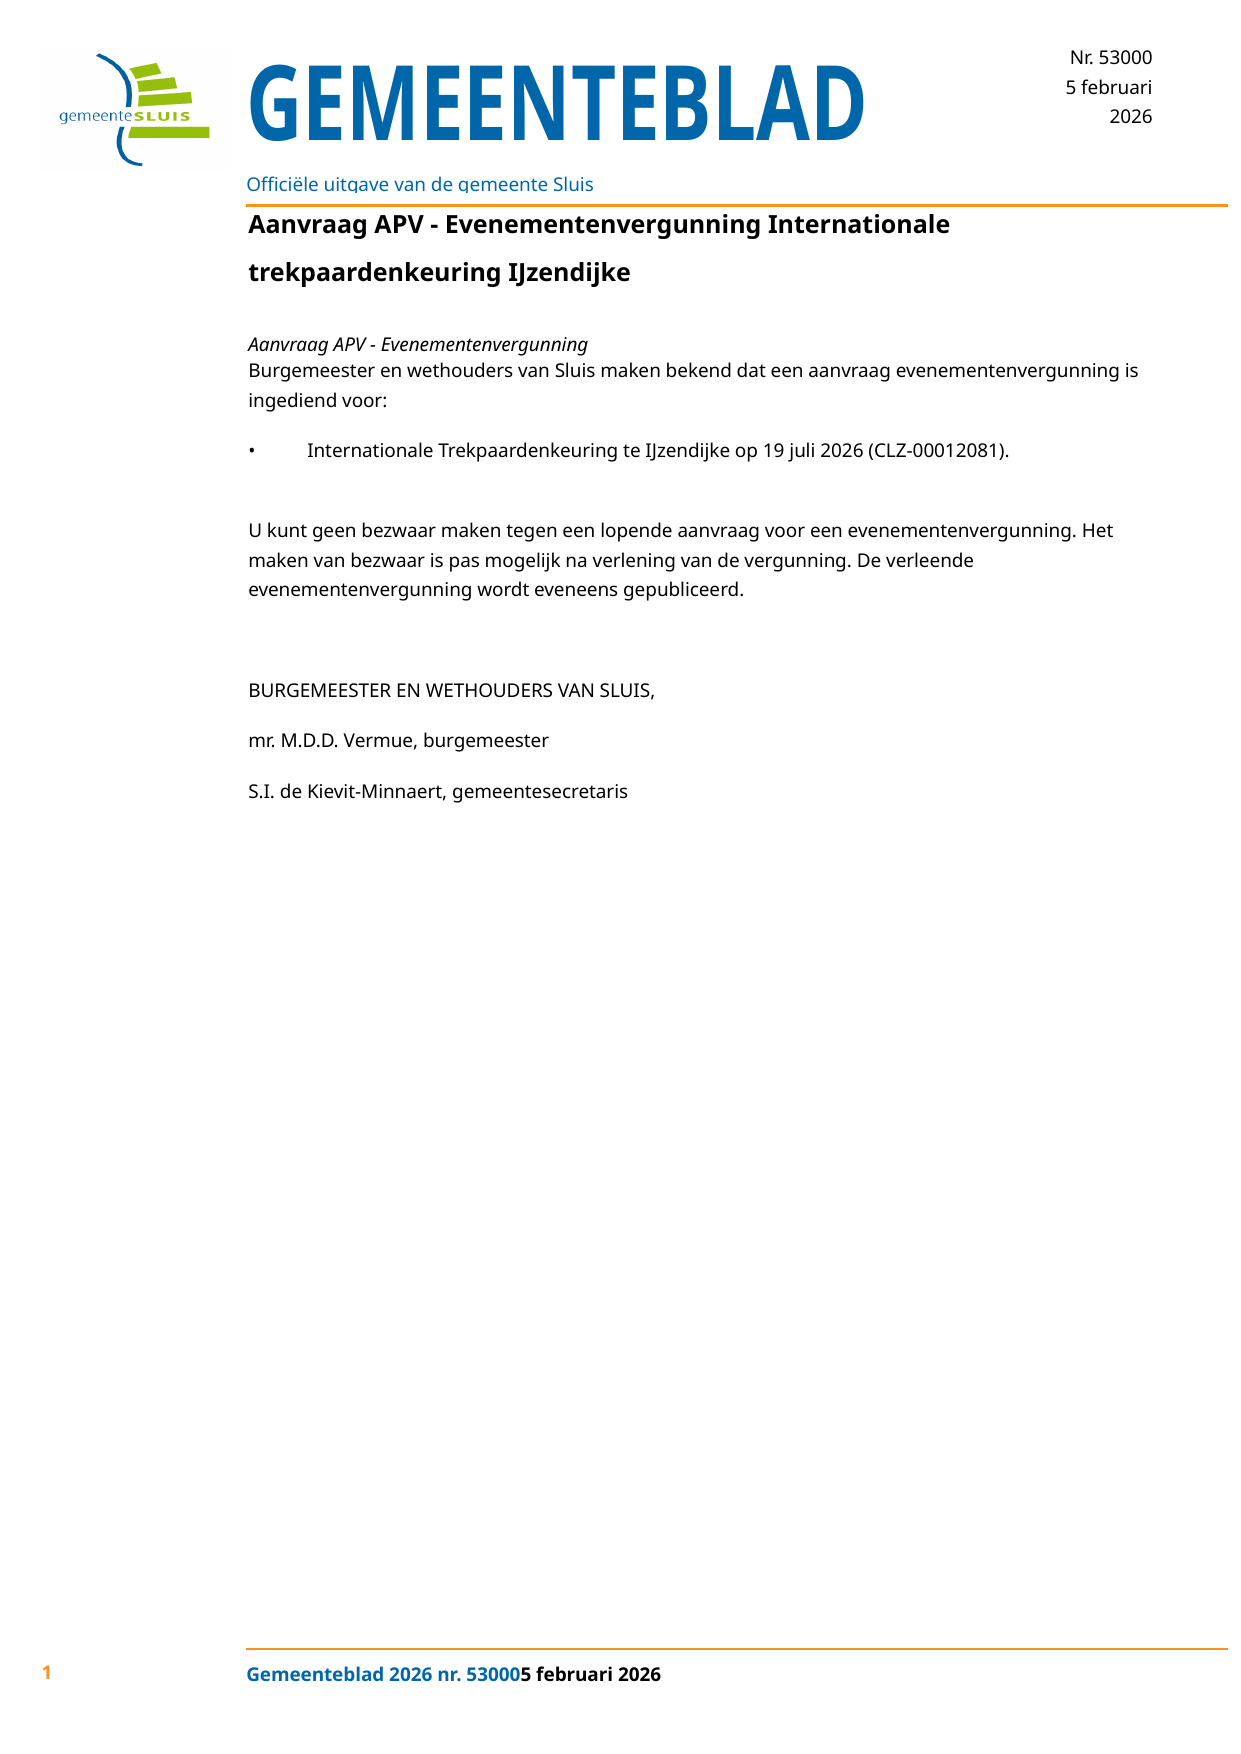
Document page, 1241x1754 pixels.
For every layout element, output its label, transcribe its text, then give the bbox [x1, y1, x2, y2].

text BURGEMEESTER EN WETHOUDERS VAN SLUIS, [248, 677, 1152, 703]
list Internationale Trekpaardenkeuring te IJzendijke op 19 juli 2026 (CLZ-00012081). [248, 437, 1152, 463]
text mr. M.D.D. Vermue, burgemeester [248, 728, 1152, 753]
picture [41, 47, 231, 172]
text Aanvraag APV - Evenementenvergunning Internationale trekpaardenkeuring IJzendijke [248, 207, 1152, 288]
text S.I. de Kievit-Minnaert, gemeentesecretaris [248, 778, 1152, 804]
text U kunt geen bezwaar maken tegen een lopende aanvraag voor een evenementenvergunning. Het maken van bezwaar is pas mogelijk na verlening van de vergunning. De verleende evenementenvergunning wordt eveneens gepubliceerd. [248, 517, 1152, 602]
text Burgemeester en wethouders van Sluis maken bekend dat een aanvraag evenementenvergunning is ingediend voor: [248, 357, 1152, 412]
text Aanvraag APV - Evenementenvergunning [248, 331, 1152, 357]
